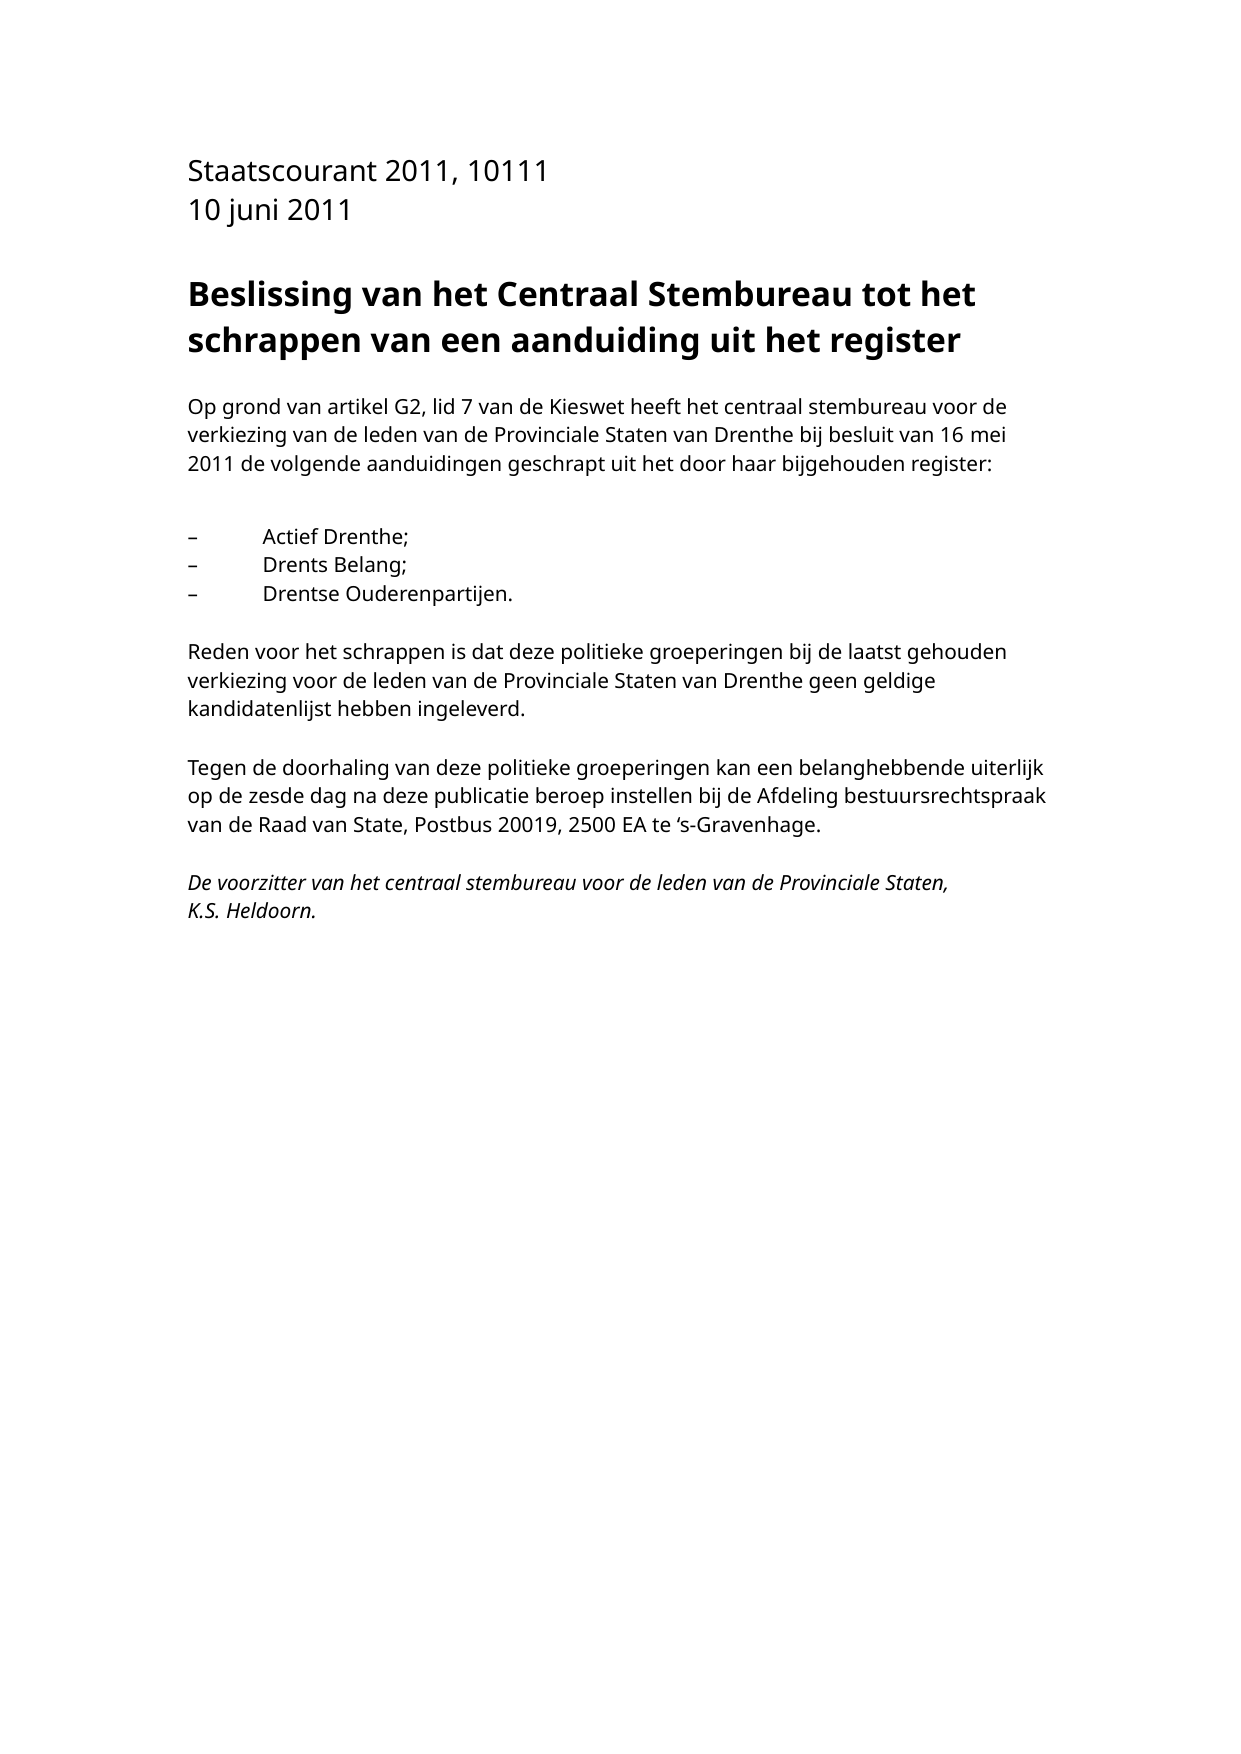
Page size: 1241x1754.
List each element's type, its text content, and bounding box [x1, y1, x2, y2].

text De voorzitter van het centraal stembureau voor de leden van de Provinciale Staten, [187, 868, 1053, 897]
text 10 juni 2011 [187, 190, 1053, 229]
text Op grond van artikel G2, lid 7 van de Kieswet heeft het centraal stembureau voor de verkiezing van de leden van de Provinciale Staten van Drenthe bij besluit van 16 mei 2011 de volgende aanduidingen geschrapt uit het door haar bijgehouden register: [187, 392, 1053, 477]
text K.S. Heldoorn. [187, 897, 1053, 925]
subtitle Beslissing van het Centraal Stembureau tot het schrappen van een aanduiding uit het register [187, 271, 1053, 362]
list Drentse Ouderenpartijen. [187, 579, 1053, 607]
text Reden voor het schrappen is dat deze politieke groeperingen bij de laatst gehouden verkiezing voor de leden van de Provinciale Staten van Drenthe geen geldige kandidatenlijst hebben ingeleverd. [187, 637, 1053, 723]
text Staatscourant 2011, 10111 [187, 150, 1053, 190]
text Tegen de doorhaling van deze politieke groeperingen kan een belanghebbende uiterlijk op de zesde dag na deze publicatie beroep instellen bij de Afdeling bestuursrechtspraak van de Raad van State, Postbus 20019, 2500 EA te ‘s-Gravenhage. [187, 753, 1053, 838]
list Drents Belang; [187, 551, 1053, 579]
list Actief Drenthe; [187, 522, 1053, 551]
